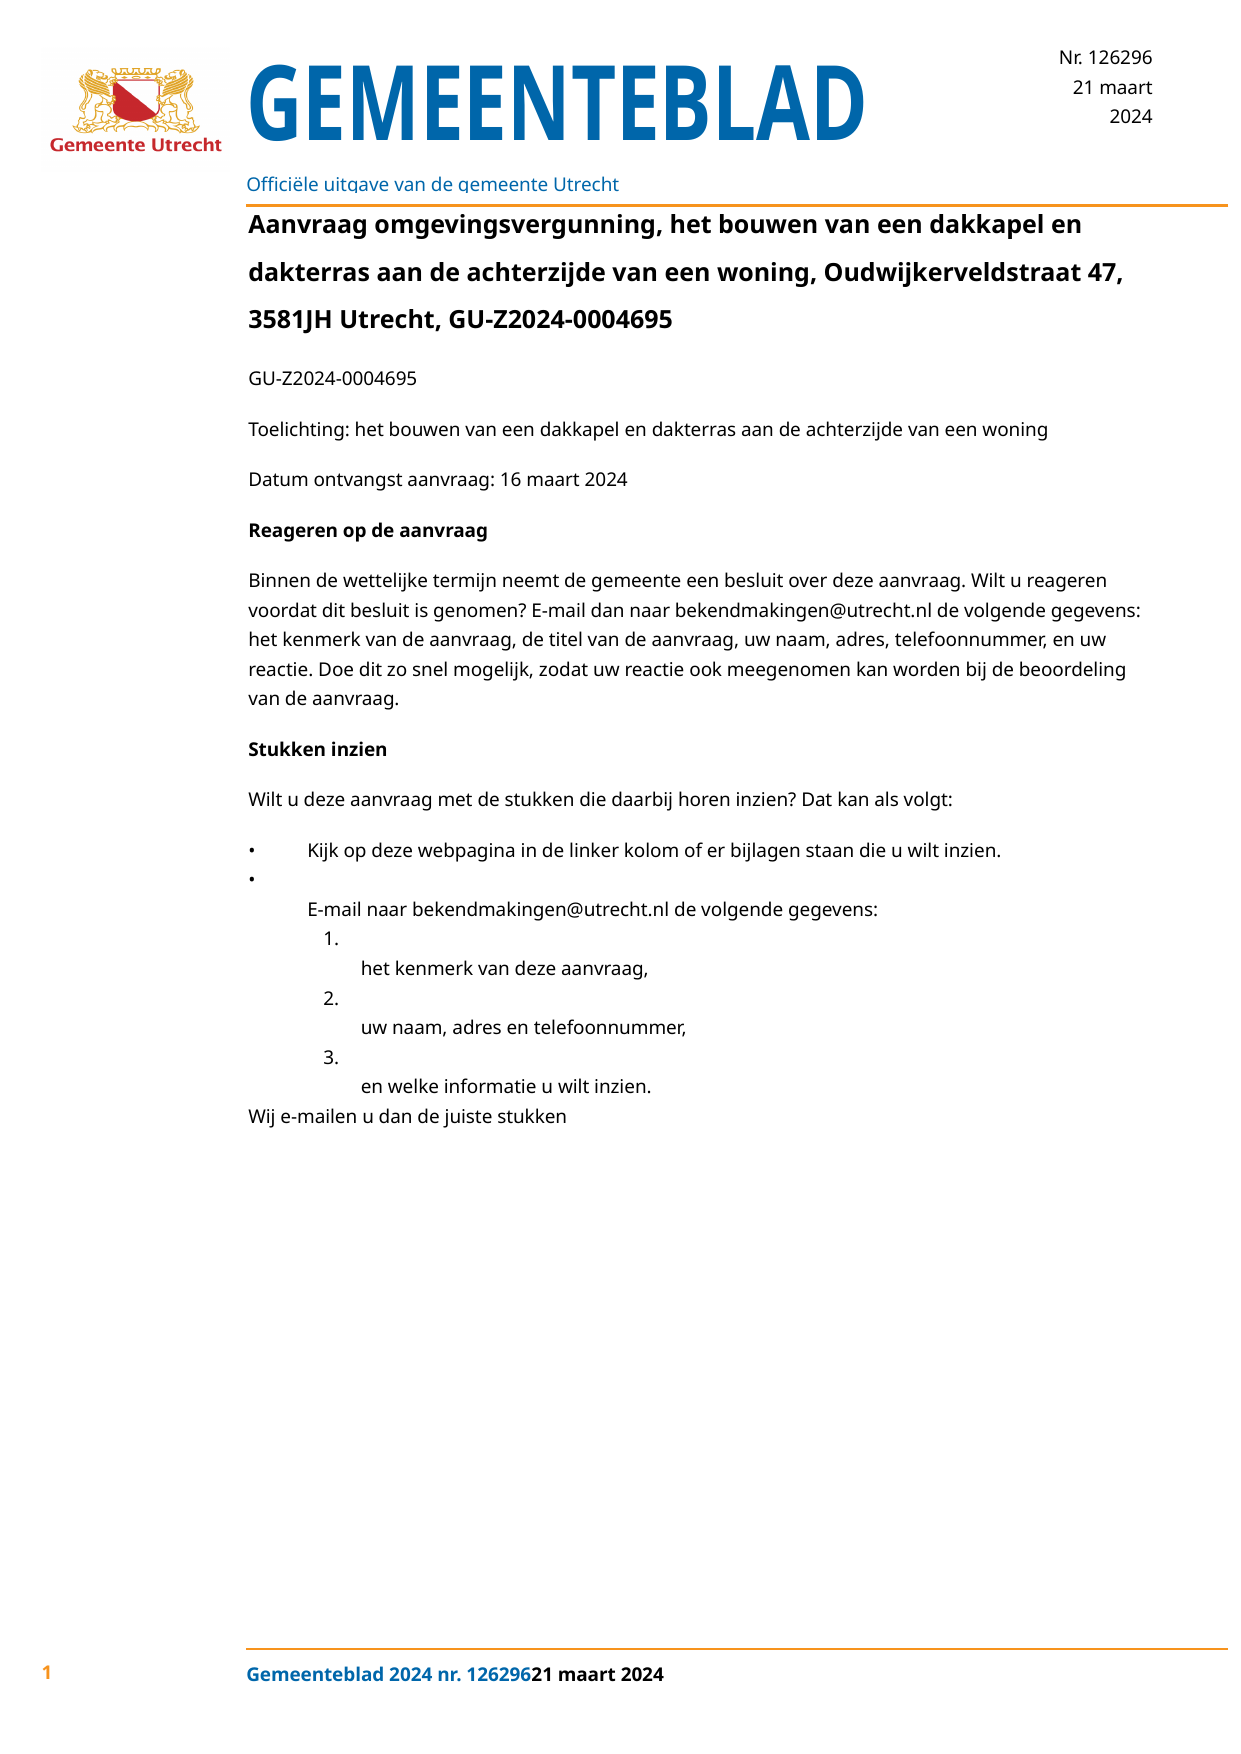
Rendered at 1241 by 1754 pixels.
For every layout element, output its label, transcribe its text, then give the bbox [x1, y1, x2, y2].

text Stukken inzien [248, 736, 1152, 762]
text Binnen de wettelijke termijn neemt de gemeente een besluit over deze aanvraag. Wilt u reageren voordat dit besluit is genomen? E-mail dan naar bekendmakingen@utrecht.nl de volgende gegevens: het kenmerk van de aanvraag, de titel van de aanvraag, uw naam, adres, telefoonnummer, en uw reactie. Doe dit zo snel mogelijk, zodat uw reactie ook meegenomen kan worden bij de beoordeling van de aanvraag. [248, 567, 1152, 711]
text Toelichting: het bouwen van een dakkapel en dakterras aan de achterzijde van een woning [248, 416, 1152, 442]
text Datum ontvangst aanvraag: 16 maart 2024 [248, 466, 1152, 492]
text GU-Z2024-0004695 [248, 366, 1152, 391]
list uw naam, adres en telefoonnummer, [323, 1014, 1152, 1040]
list het kenmerk van deze aanvraag, [323, 955, 1152, 981]
picture [41, 47, 231, 172]
list E-mail naar bekendmakingen@utrecht.nl de volgende gegevens: [248, 896, 1152, 922]
text Aanvraag omgevingsvergunning, het bouwen van een dakkapel en dakterras aan de achterzijde van een woning, Oudwijkerveldstraat 47, 3581JH Utrecht, GU-Z2024-0004695 [248, 207, 1152, 336]
text Wij e-mailen u dan de juiste stukken [248, 1103, 1152, 1129]
list en welke informatie u wilt inzien. [323, 1073, 1152, 1099]
text Reageren op de aanvraag [248, 517, 1152, 542]
list Kijk op deze webpagina in de linker kolom of er bijlagen staan die u wilt inzien. [248, 837, 1152, 862]
text Wilt u deze aanvraag met de stukken die daarbij horen inzien? Dat kan als volgt: [248, 786, 1152, 812]
